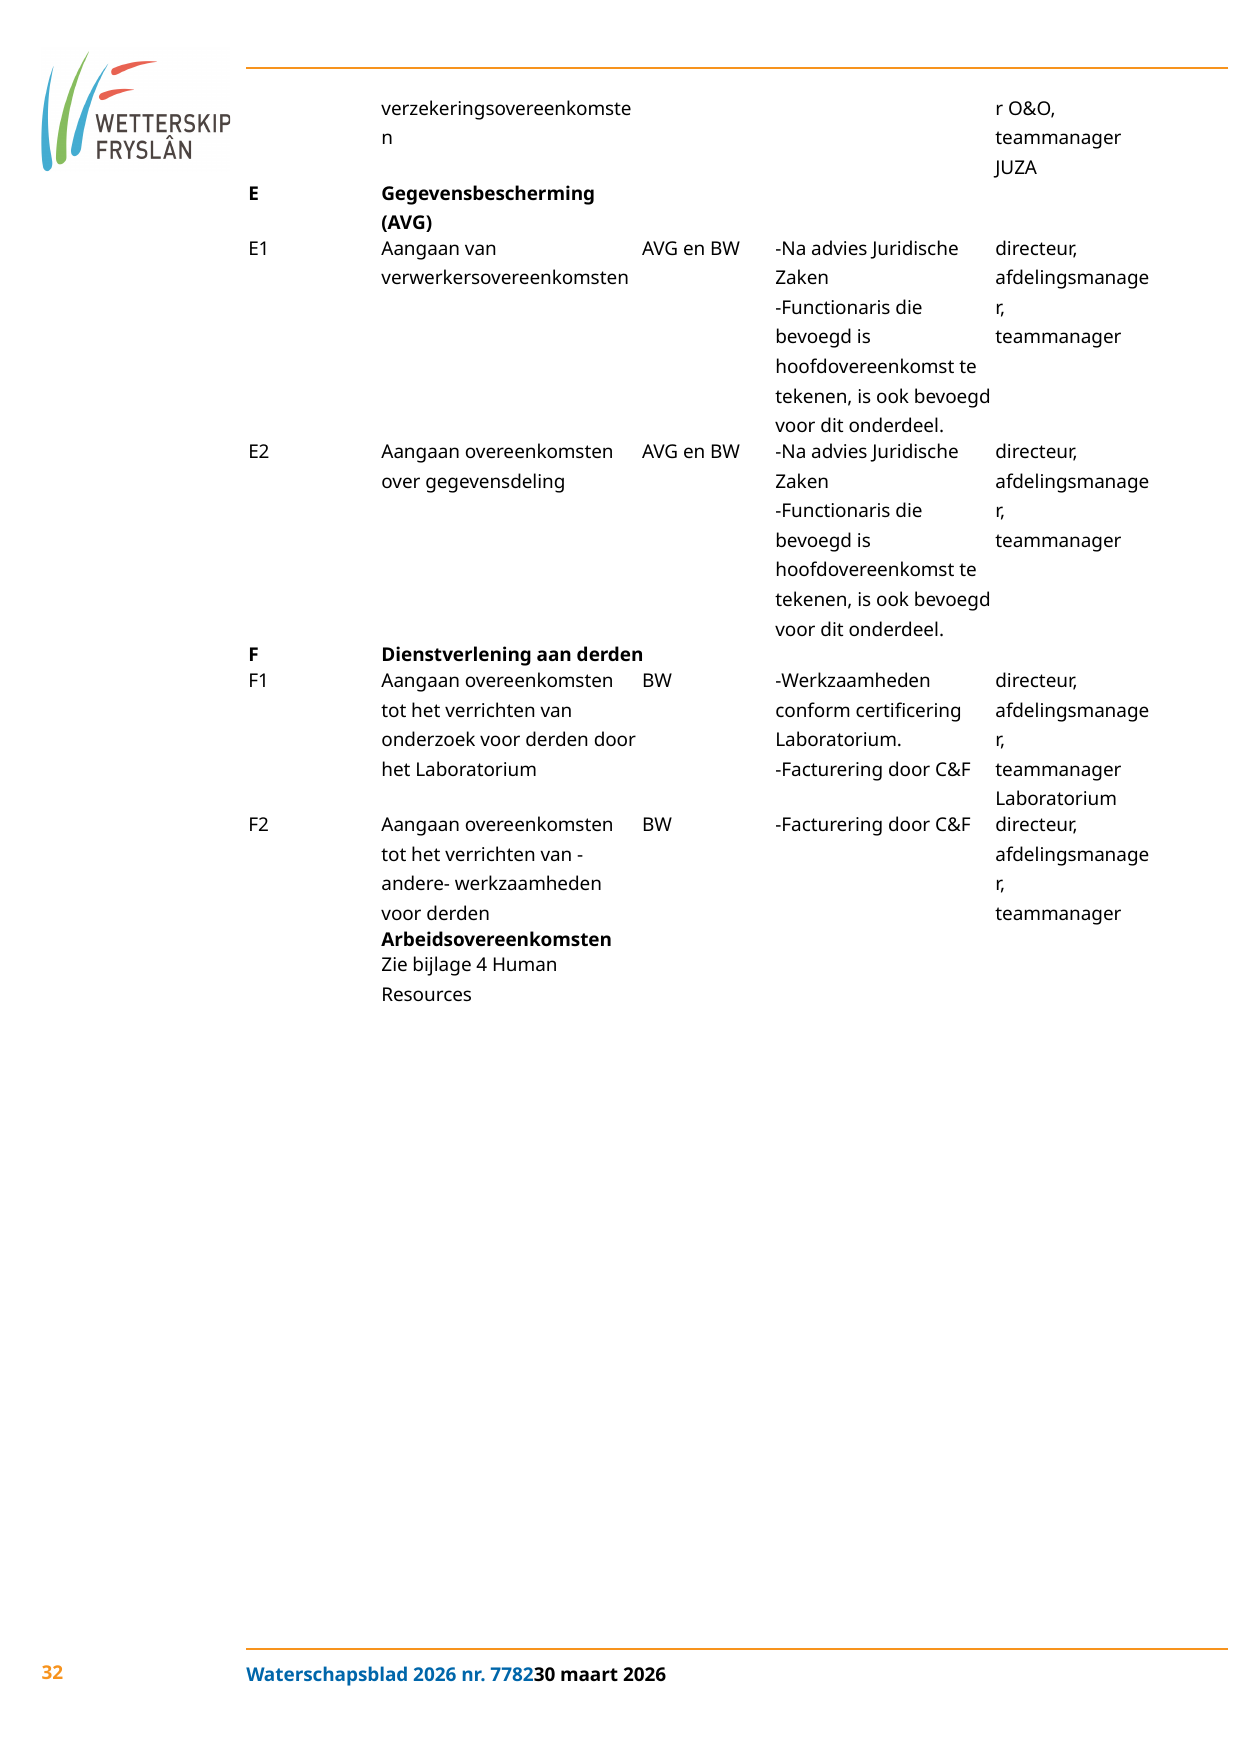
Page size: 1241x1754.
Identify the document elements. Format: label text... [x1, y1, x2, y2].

table_cell Zie bijlage 4 Human Resources [381, 951, 642, 1007]
table_cell -Werkzaamheden conform certificering Laboratorium. -Facturering door C&F [775, 667, 995, 811]
table_cell F [248, 641, 381, 667]
table_cell E2 [248, 438, 381, 641]
table_cell r O&O, teammanager JUZA [995, 95, 1152, 180]
table_cell E1 [248, 235, 381, 438]
table_cell [775, 951, 995, 1007]
picture [41, 47, 231, 172]
table_cell verzekeringsovereenkomsten [381, 95, 642, 180]
table_cell F1 [248, 667, 381, 811]
table_cell BW [642, 811, 775, 926]
table_cell -Facturering door C&F [775, 811, 995, 926]
table_cell BW [642, 667, 775, 811]
table_cell Aangaan overeenkomsten tot het verrichten van onderzoek voor derden door het Laboratorium [381, 667, 642, 811]
table_cell -Na advies Juridische Zaken -Functionaris die bevoegd is hoofdovereenkomst te tekenen, is ook bevoegd voor dit onderdeel. [775, 438, 995, 641]
table_cell AVG en BW [642, 235, 775, 438]
table_cell directeur, afdelingsmanager, teammanager Laboratorium [995, 667, 1152, 811]
table_cell -Na advies Juridische Zaken -Functionaris die bevoegd is hoofdovereenkomst te tekenen, is ook bevoegd voor dit onderdeel. [775, 235, 995, 438]
table_cell directeur, afdelingsmanager, teammanager [995, 438, 1152, 641]
table_cell [642, 180, 775, 235]
table_cell Arbeidsovereenkomsten [381, 926, 1152, 951]
table_cell directeur, afdelingsmanager, teammanager [995, 811, 1152, 926]
table_cell Aangaan overeenkomsten over gegevensdeling [381, 438, 642, 641]
table_cell [248, 951, 381, 1007]
table_cell Aangaan van verwerkersovereenkomsten [381, 235, 642, 438]
table_cell [775, 180, 995, 235]
table_cell [775, 95, 995, 180]
table_cell [642, 951, 775, 1007]
table_cell [995, 180, 1152, 235]
table_cell [642, 95, 775, 180]
table_cell [995, 951, 1152, 1007]
table_cell F2 [248, 811, 381, 926]
table_cell AVG en BW [642, 438, 775, 641]
table_cell Gegevensbescherming (AVG) [381, 180, 642, 235]
table_cell Dienstverlening aan derden [381, 641, 1152, 667]
table_cell Aangaan overeenkomsten tot het verrichten van -andere- werkzaamheden voor derden [381, 811, 642, 926]
table_cell [248, 95, 381, 180]
table_cell E [248, 180, 381, 235]
table_cell [248, 926, 381, 951]
table_cell directeur, afdelingsmanager, teammanager [995, 235, 1152, 438]
